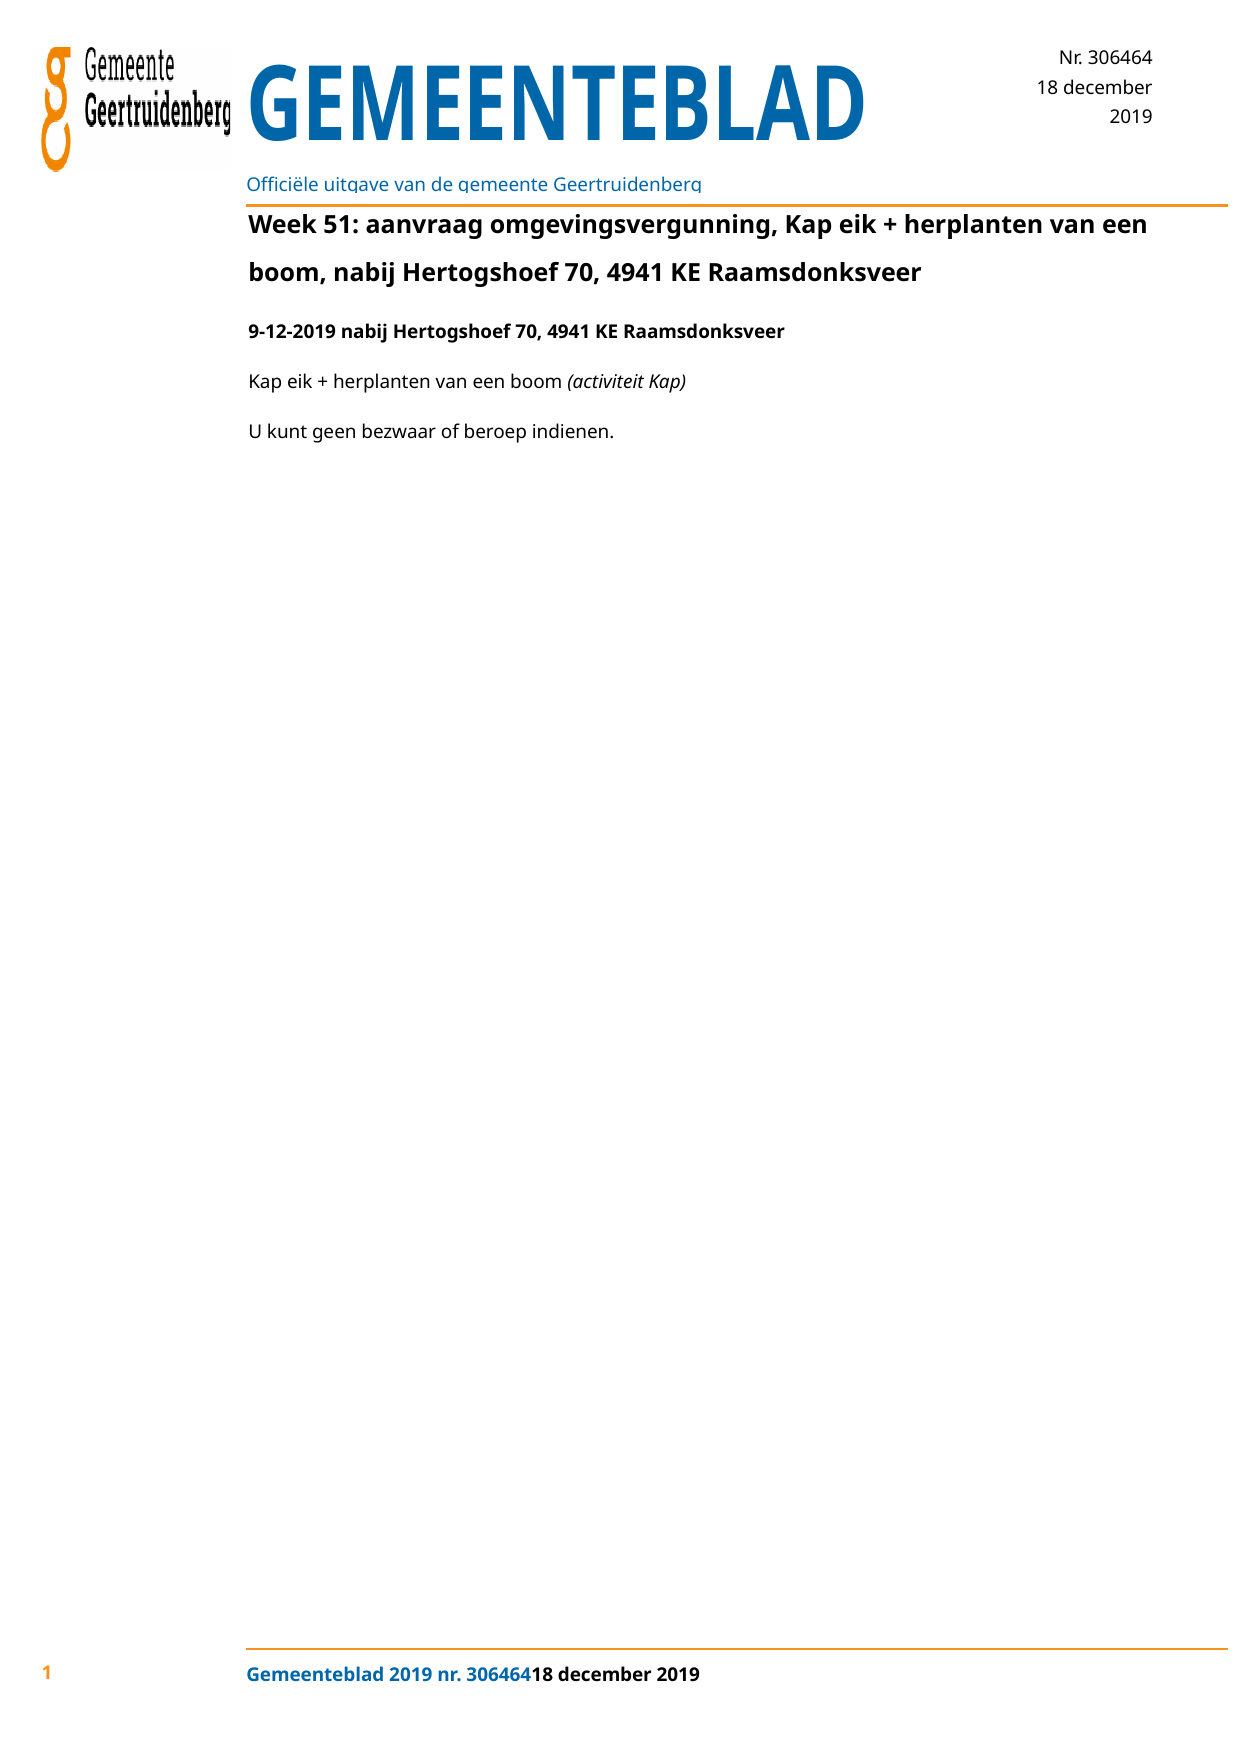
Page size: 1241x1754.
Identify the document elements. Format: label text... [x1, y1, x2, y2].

picture [41, 47, 231, 172]
text U kunt geen bezwaar of beroep indienen. [248, 419, 1152, 444]
text 9-12-2019 nabij Hertogshoef 70, 4941 KE Raamsdonksveer [248, 318, 1152, 344]
text Kap eik + herplanten van een boom (activiteit Kap) [248, 368, 1152, 394]
text Week 51: aanvraag omgevingsvergunning, Kap eik + herplanten van een boom, nabij Hertogshoef 70, 4941 KE Raamsdonksveer [248, 207, 1152, 288]
